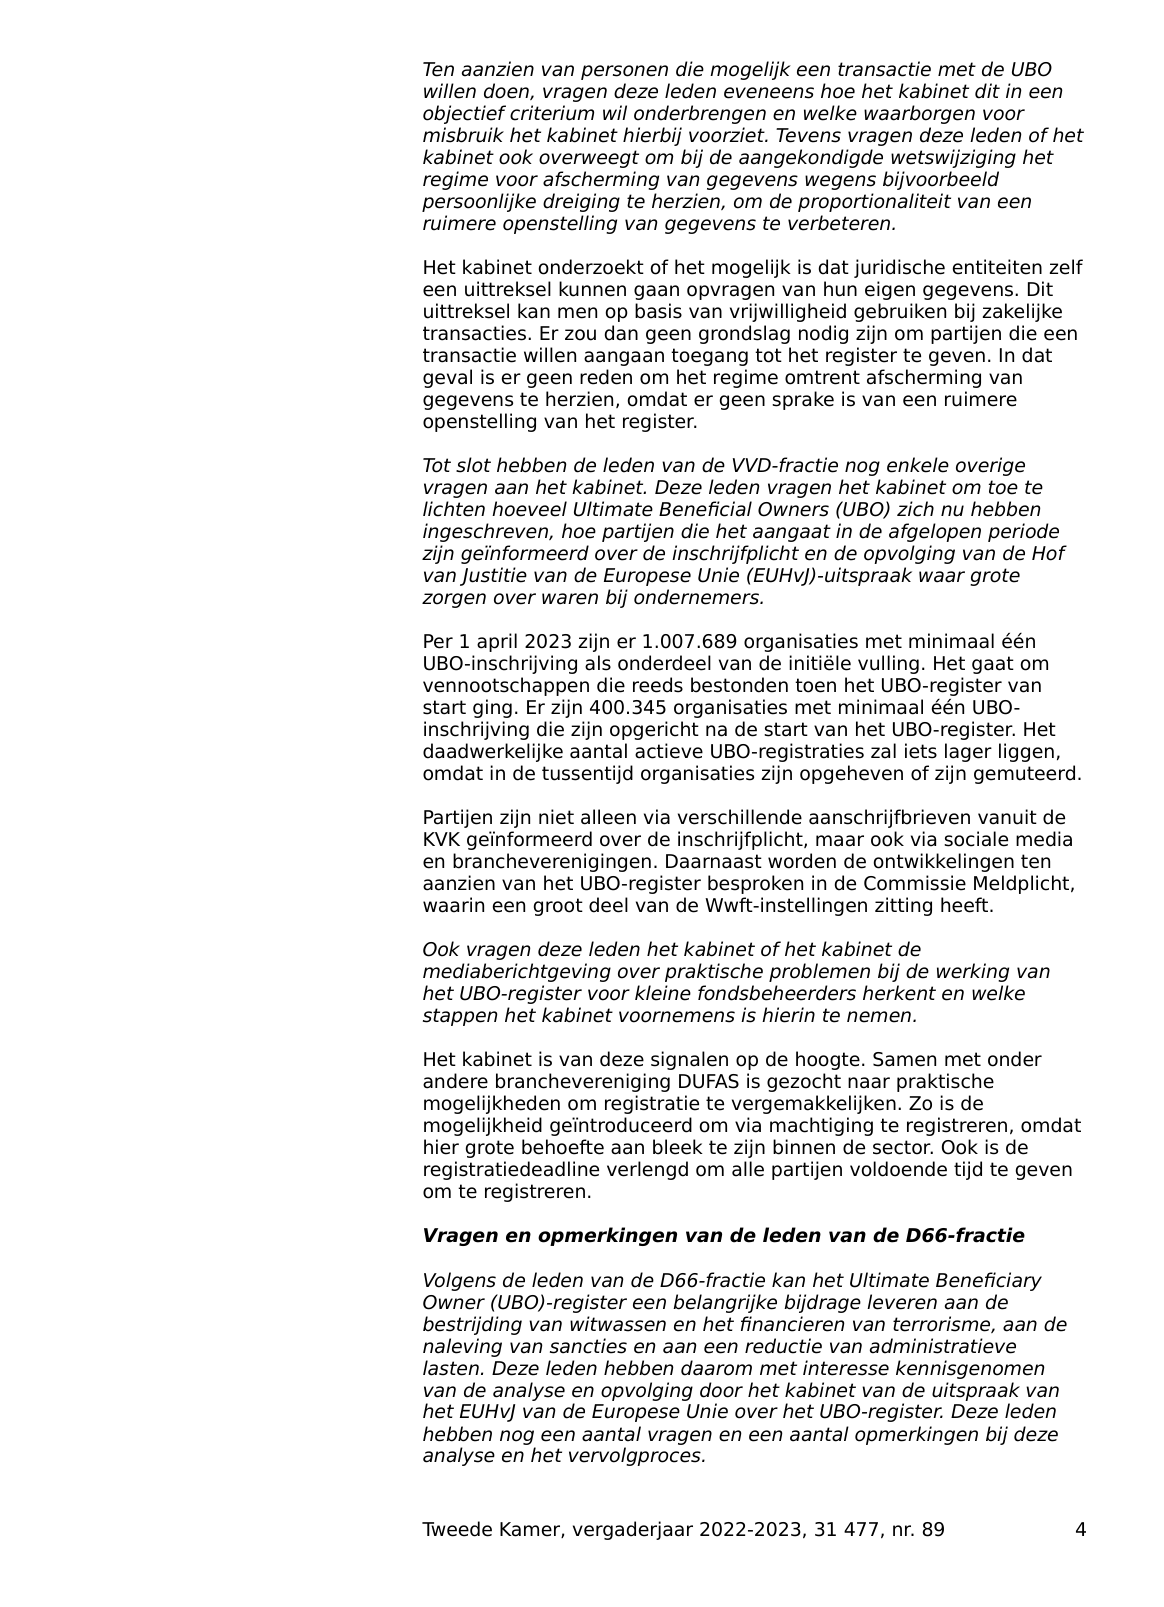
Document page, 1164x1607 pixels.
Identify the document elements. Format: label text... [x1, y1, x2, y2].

text Volgens de leden van de D66-fractie kan het Ultimate Beneficiary Owner (UBO)-register een belangrijke bijdrage leveren aan de bestrijding van witwassen en het financieren van terrorisme, aan de naleving van sancties en aan een reductie van administratieve lasten. Deze leden hebben daarom met interesse kennisgenomen van de analyse en opvolging door het kabinet van de uitspraak van het EUHvJ van de Europese Unie over het UBO-register. Deze leden hebben nog een aantal vragen en een aantal opmerkingen bij deze analyse en het vervolgproces. [422, 1269, 1087, 1467]
text Ook vragen deze leden het kabinet of het kabinet de mediaberichtgeving over praktische problemen bij de werking van het UBO-register voor kleine fondsbeheerders herkent en welke stappen het kabinet voornemens is hierin te nemen. [422, 939, 1087, 1027]
text Het kabinet is van deze signalen op de hoogte. Samen met onder andere branchevereniging DUFAS is gezocht naar praktische mogelijkheden om registratie te vergemakkelijken. Zo is de mogelijkheid geïntroduceerd om via machtiging te registreren, omdat hier grote behoefte aan bleek te zijn binnen de sector. Ook is de registratiedeadline verlengd om alle partijen voldoende tijd te geven om te registreren. [422, 1049, 1087, 1203]
text Per 1 april 2023 zijn er 1.007.689 organisaties met minimaal één UBO-inschrijving als onderdeel van de initiële vulling. Het gaat om vennootschappen die reeds bestonden toen het UBO-register van start ging. Er zijn 400.345 organisaties met minimaal één UBO-inschrijving die zijn opgericht na de start van het UBO-register. Het daadwerkelijke aantal actieve UBO-registraties zal iets lager liggen, omdat in de tussentijd organisaties zijn opgeheven of zijn gemuteerd. [422, 631, 1087, 785]
text Het kabinet onderzoekt of het mogelijk is dat juridische entiteiten zelf een uittreksel kunnen gaan opvragen van hun eigen gegevens. Dit uittreksel kan men op basis van vrijwilligheid gebruiken bij zakelijke transacties. Er zou dan geen grondslag nodig zijn om partijen die een transactie willen aangaan toegang tot het register te geven. In dat geval is er geen reden om het regime omtrent afscherming van gegevens te herzien, omdat er geen sprake is van een ruimere openstelling van het register. [422, 257, 1087, 433]
text Partijen zijn niet alleen via verschillende aanschrijfbrieven vanuit de KVK geïnformeerd over de inschrijfplicht, maar ook via sociale media en brancheverenigingen. Daarnaast worden de ontwikkelingen ten aanzien van het UBO-register besproken in de Commissie Meldplicht, waarin een groot deel van de Wwft-instellingen zitting heeft. [422, 807, 1087, 917]
subtitle Vragen en opmerkingen van de leden van de D66-fractie [422, 1225, 1087, 1247]
text Tot slot hebben de leden van de VVD-fractie nog enkele overige vragen aan het kabinet. Deze leden vragen het kabinet om toe te lichten hoeveel Ultimate Beneficial Owners (UBO) zich nu hebben ingeschreven, hoe partijen die het aangaat in de afgelopen periode zijn geïnformeerd over de inschrijfplicht en de opvolging van de Hof van Justitie van de Europese Unie (EUHvJ)-uitspraak waar grote zorgen over waren bij ondernemers. [422, 455, 1087, 609]
text Ten aanzien van personen die mogelijk een transactie met de UBO willen doen, vragen deze leden eveneens hoe het kabinet dit in een objectief criterium wil onderbrengen en welke waarborgen voor misbruik het kabinet hierbij voorziet. Tevens vragen deze leden of het kabinet ook overweegt om bij de aangekondigde wetswijziging het regime voor afscherming van gegevens wegens bijvoorbeeld persoonlijke dreiging te herzien, om de proportionaliteit van een ruimere openstelling van gegevens te verbeteren. [422, 59, 1087, 235]
